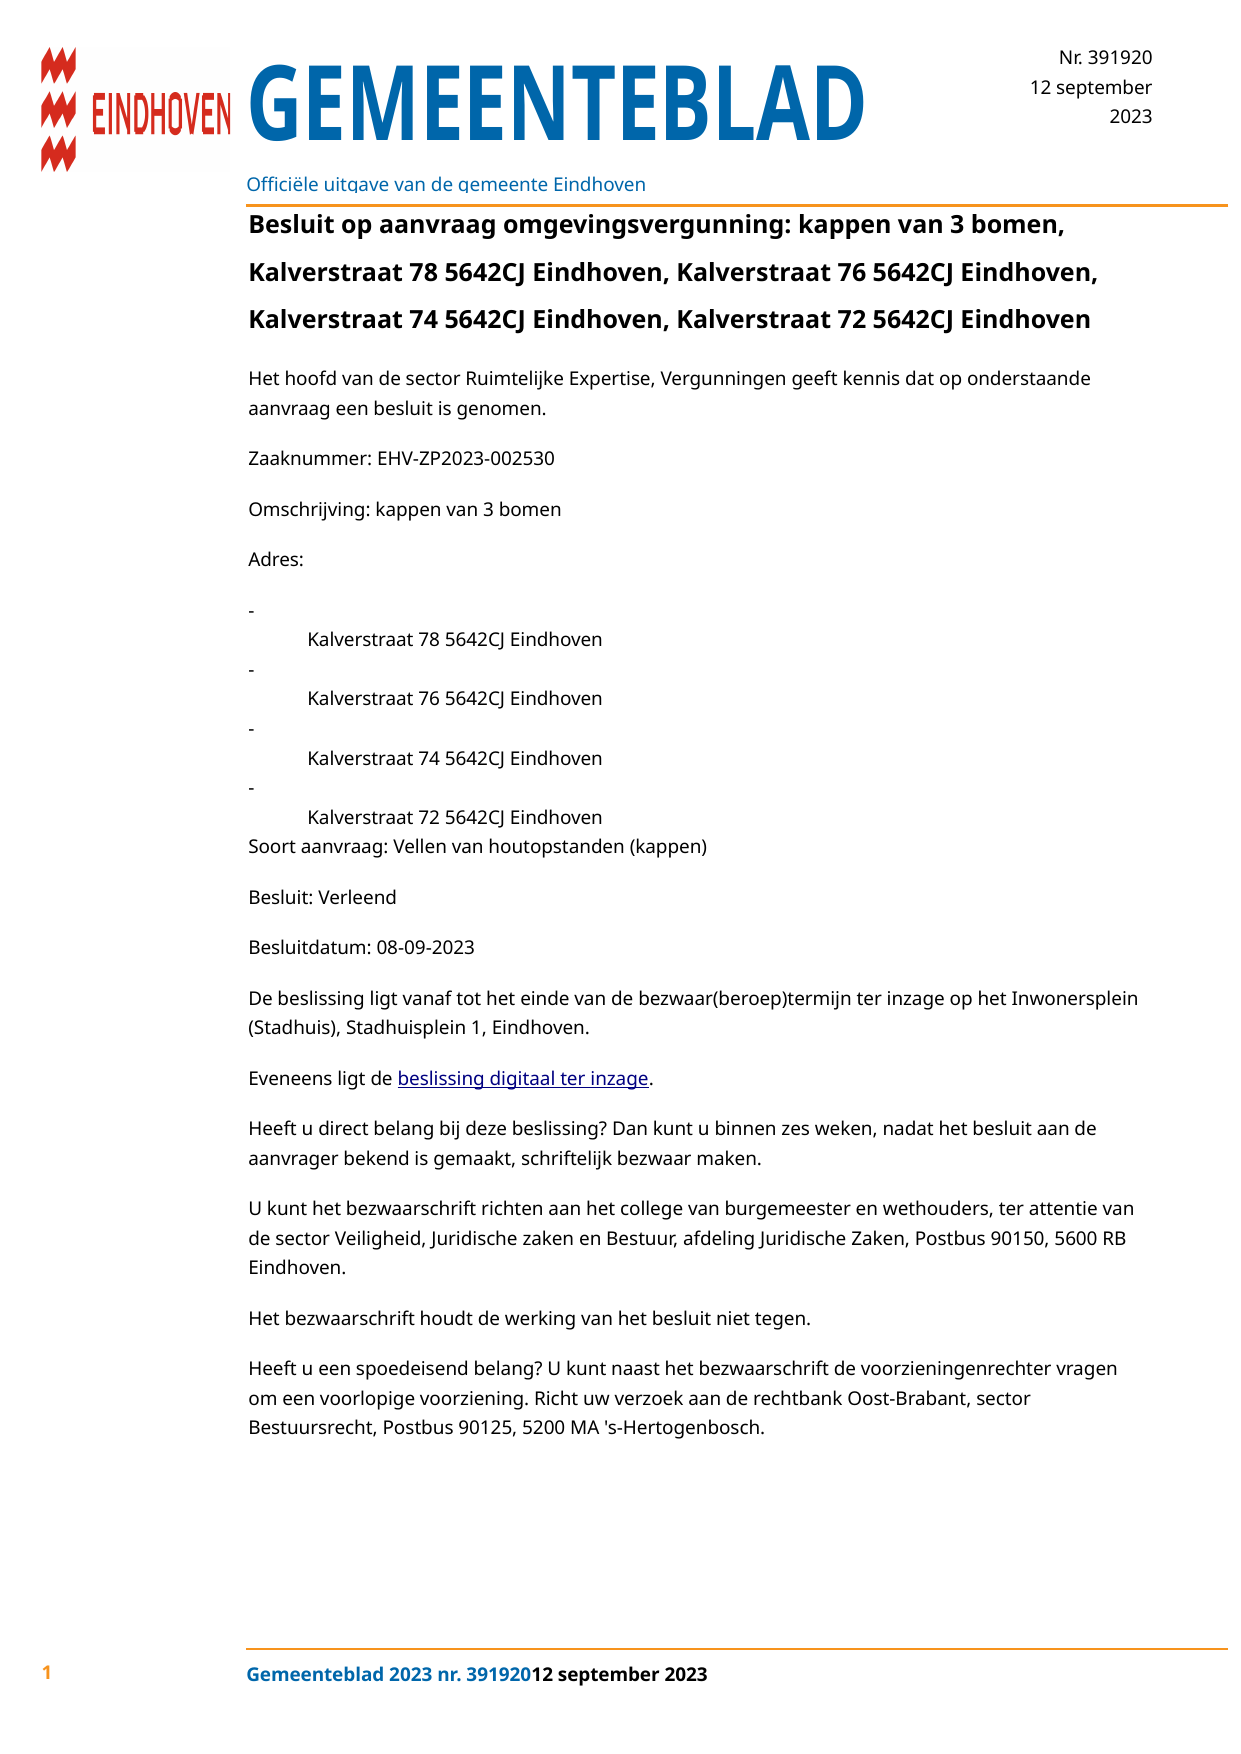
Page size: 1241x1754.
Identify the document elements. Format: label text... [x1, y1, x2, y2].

text Besluit: Verleend [248, 884, 1152, 909]
list Kalverstraat 74 5642CJ Eindhoven [248, 745, 1152, 770]
text Besluit op aanvraag omgevingsvergunning: kappen van 3 bomen, Kalverstraat 78 5642CJ Eindhoven, Kalverstraat 76 5642CJ Eindhoven, Kalverstraat 74 5642CJ Eindhoven, Kalverstraat 72 5642CJ Eindhoven [248, 207, 1152, 336]
list Kalverstraat 78 5642CJ Eindhoven [248, 626, 1152, 652]
text Soort aanvraag: Vellen van houtopstanden (kappen) [248, 833, 1152, 859]
text Adres: [248, 546, 1152, 572]
text Omschrijving: kappen van 3 bomen [248, 496, 1152, 522]
picture [41, 47, 231, 172]
text Besluitdatum: 08-09-2023 [248, 934, 1152, 960]
text Eveneens ligt de beslissing digitaal ter inzage. [248, 1065, 1152, 1090]
text De beslissing ligt vanaf tot het einde van de bezwaar(beroep)termijn ter inzage op het Inwonersplein (Stadhuis), Stadhuisplein 1, Eindhoven. [248, 985, 1152, 1040]
text Heeft u direct belang bij deze beslissing? Dan kunt u binnen zes weken, nadat het besluit aan de aanvrager bekend is gemaakt, schriftelijk bezwaar maken. [248, 1115, 1152, 1170]
list Kalverstraat 72 5642CJ Eindhoven [248, 804, 1152, 829]
text U kunt het bezwaarschrift richten aan het college van burgemeester en wethouders, ter attentie van de sector Veiligheid, Juridische zaken en Bestuur, afdeling Juridische Zaken, Postbus 90150, 5600 RB Eindhoven. [248, 1195, 1152, 1280]
text Het bezwaarschrift houdt de werking van het besluit niet tegen. [248, 1305, 1152, 1330]
text Zaaknummer: EHV-ZP2023-002530 [248, 446, 1152, 471]
list Kalverstraat 76 5642CJ Eindhoven [248, 686, 1152, 711]
text Het hoofd van de sector Ruimtelijke Expertise, Vergunningen geeft kennis dat op onderstaande aanvraag een besluit is genomen. [248, 366, 1152, 421]
text Heeft u een spoedeisend belang? U kunt naast het bezwaarschrift de voorzieningenrechter vragen om een voorlopige voorziening. Richt uw verzoek aan de rechtbank Oost-Brabant, sector Bestuursrecht, Postbus 90125, 5200 MA 's-Hertogenbosch. [248, 1355, 1152, 1440]
